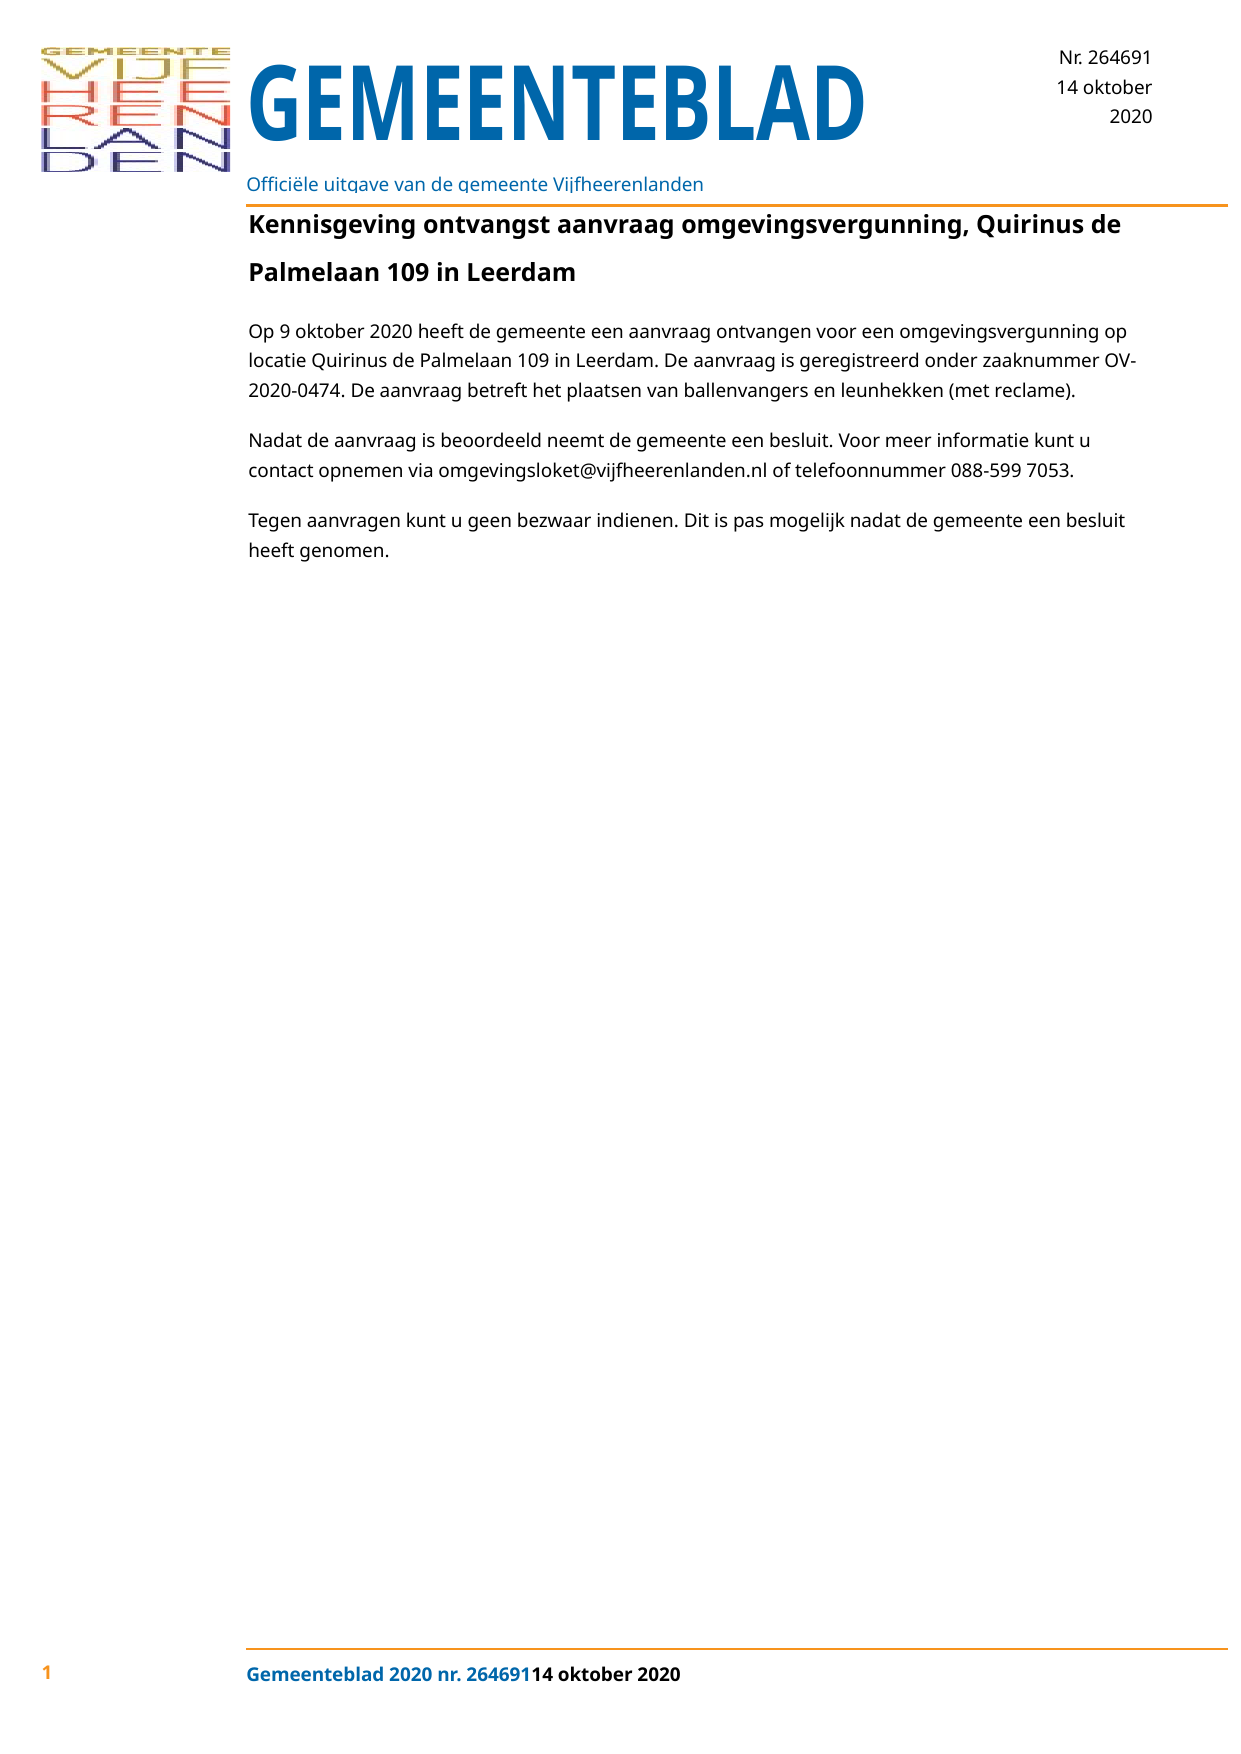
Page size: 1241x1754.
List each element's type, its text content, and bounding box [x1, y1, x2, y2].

text Tegen aanvragen kunt u geen bezwaar indienen. Dit is pas mogelijk nadat de gemeente een besluit heeft genomen. [248, 507, 1152, 563]
text Nadat de aanvraag is beoordeeld neemt de gemeente een besluit. Voor meer informatie kunt u contact opnemen via omgevingsloket@vijfheerenlanden.nl of telefoonnummer 088-599 7053. [248, 427, 1152, 483]
text Op 9 oktober 2020 heeft de gemeente een aanvraag ontvangen voor een omgevingsvergunning op locatie Quirinus de Palmelaan 109 in Leerdam. De aanvraag is geregistreerd onder zaaknummer OV-2020-0474. De aanvraag betreft het plaatsen van ballenvangers en leunhekken (met reclame). [248, 318, 1152, 403]
text Kennisgeving ontvangst aanvraag omgevingsvergunning, Quirinus de Palmelaan 109 in Leerdam [248, 207, 1152, 288]
picture [41, 47, 231, 172]
